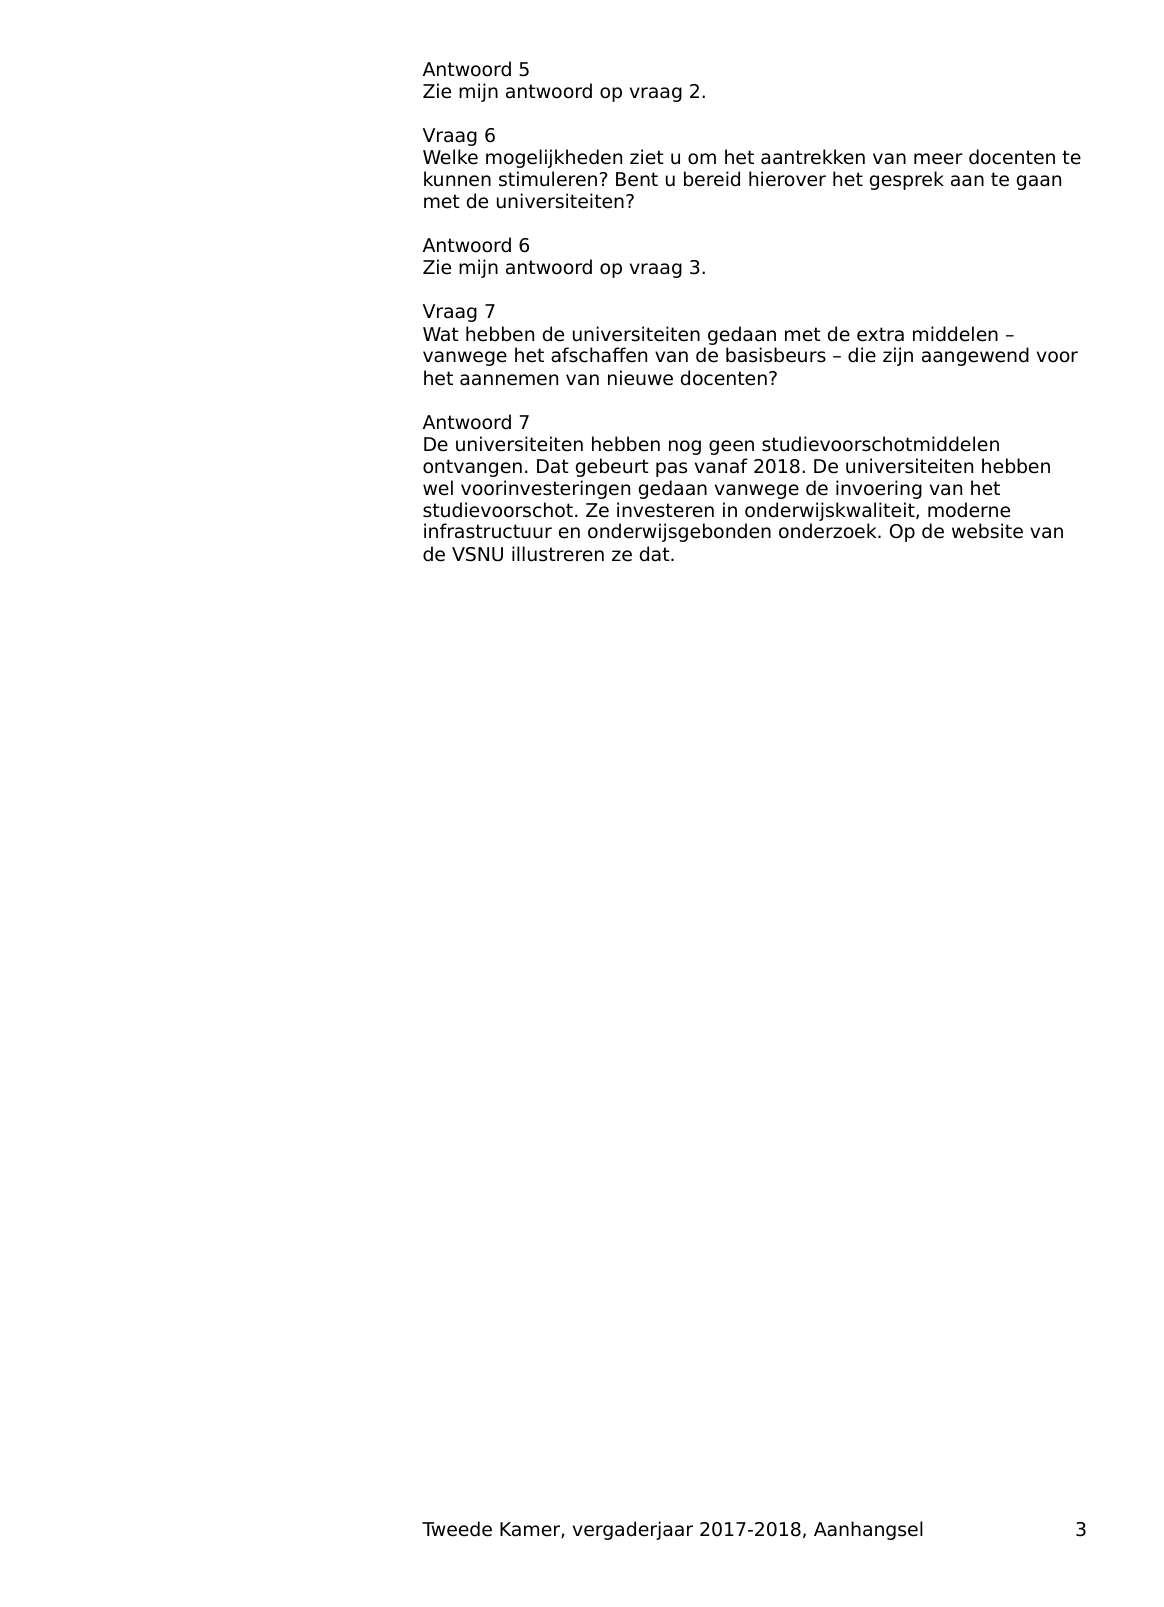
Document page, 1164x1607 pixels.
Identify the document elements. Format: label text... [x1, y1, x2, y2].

text De universiteiten hebben nog geen studievoorschotmiddelen ontvangen. Dat gebeurt pas vanaf 2018. De universiteiten hebben wel voorinvesteringen gedaan vanwege de invoering van het studievoorschot. Ze investeren in onderwijskwaliteit, moderne infrastructuur en onderwijsgebonden onderzoek. Op de website van de VSNU illustreren ze dat. [422, 433, 1087, 565]
text Antwoord 5 [422, 59, 1087, 81]
text Vraag 6 [422, 125, 1087, 147]
text Zie mijn antwoord op vraag 3. [422, 257, 1087, 279]
text Zie mijn antwoord op vraag 2. [422, 81, 1087, 103]
text Antwoord 7 [422, 412, 1087, 433]
text Welke mogelijkheden ziet u om het aantrekken van meer docenten te kunnen stimuleren? Bent u bereid hierover het gesprek aan te gaan met de universiteiten? [422, 147, 1087, 213]
text Vraag 7 [422, 301, 1087, 323]
text Wat hebben de universiteiten gedaan met de extra middelen – vanwege het afschaffen van de basisbeurs – die zijn aangewend voor het aannemen van nieuwe docenten? [422, 323, 1087, 389]
text Antwoord 6 [422, 235, 1087, 257]
